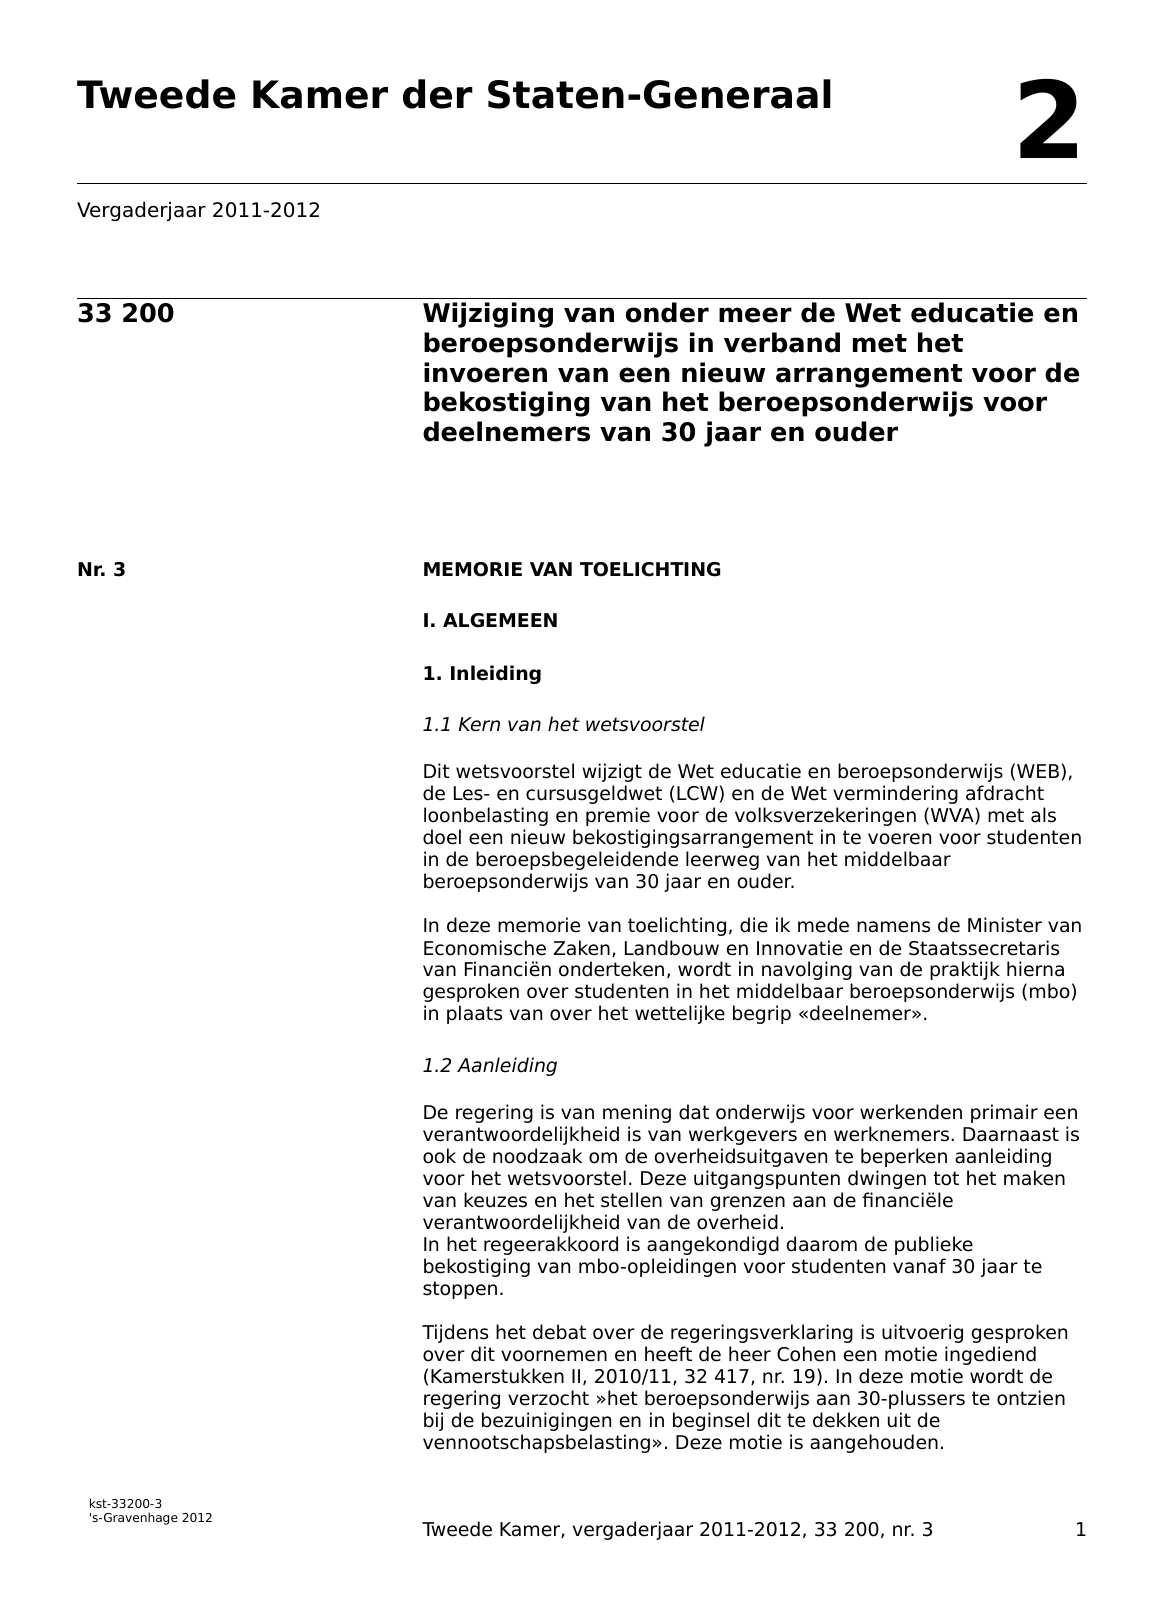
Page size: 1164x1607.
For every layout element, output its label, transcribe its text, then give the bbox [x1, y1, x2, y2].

subtitle 33 200 Wijziging van onder meer de Wet educatie en beroepsonderwijs in verband met het invoeren van een nieuw arrangement voor de bekostiging van het beroepsonderwijs voor deelnemers van 30 jaar en ouder [77, 299, 1087, 447]
subtitle 1.2 Aanleiding [422, 1055, 1087, 1077]
text 's-Gravenhage 2012 [88, 1511, 323, 1525]
subtitle I. ALGEMEEN [422, 610, 1087, 632]
subtitle 1.1 Kern van het wetsvoorstel [422, 714, 1087, 736]
subtitle 1. Inleiding [422, 662, 1087, 684]
text In het regeerakkoord is aangekondigd daarom de publieke bekostiging van mbo-opleidingen voor studenten vanaf 30 jaar te stoppen. [422, 1234, 1087, 1300]
subtitle Nr. 3 MEMORIE VAN TOELICHTING [77, 558, 1087, 580]
table_header 2 [886, 59, 1087, 183]
text In deze memorie van toelichting, die ik mede namens de Minister van Economische Zaken, Landbouw en Innovatie en de Staatssecretaris van Financiën onderteken, wordt in navolging van de praktijk hierna gesproken over studenten in het middelbaar beroepsonderwijs (mbo) in plaats van over het wettelijke begrip «deelnemer». [422, 915, 1087, 1025]
table_header Tweede Kamer der Staten-Generaal [77, 59, 886, 183]
text Tijdens het debat over de regeringsverklaring is uitvoerig gesproken over dit voornemen en heeft de heer Cohen een motie ingediend (Kamerstukken II, 2010/11, 32 417, nr. 19). In deze motie wordt de regering verzocht »het beroepsonderwijs aan 30-plussers te ontzien bij de bezuinigingen en in beginsel dit te dekken uit de vennootschapsbelasting». Deze motie is aangehouden. [422, 1322, 1087, 1454]
text Dit wetsvoorstel wijzigt de Wet educatie en beroepsonderwijs (WEB), de Les- en cursusgeldwet (LCW) en de Wet vermindering afdracht loonbelasting en premie voor de volksverzekeringen (WVA) met als doel een nieuw bekostigingsarrangement in te voeren voor studenten in de beroepsbegeleidende leerweg van het middelbaar beroepsonderwijs van 30 jaar en ouder. [422, 761, 1087, 893]
text kst-33200-3 [88, 1497, 323, 1511]
table_cell Vergaderjaar 2011-2012 [77, 184, 1087, 298]
text De regering is van mening dat onderwijs voor werkenden primair een verantwoordelijkheid is van werkgevers en werknemers. Daarnaast is ook de noodzaak om de overheidsuitgaven te beperken aanleiding voor het wetsvoorstel. Deze uitgangspunten dwingen tot het maken van keuzes en het stellen van grenzen aan de financiële verantwoordelijkheid van de overheid. [422, 1102, 1087, 1234]
